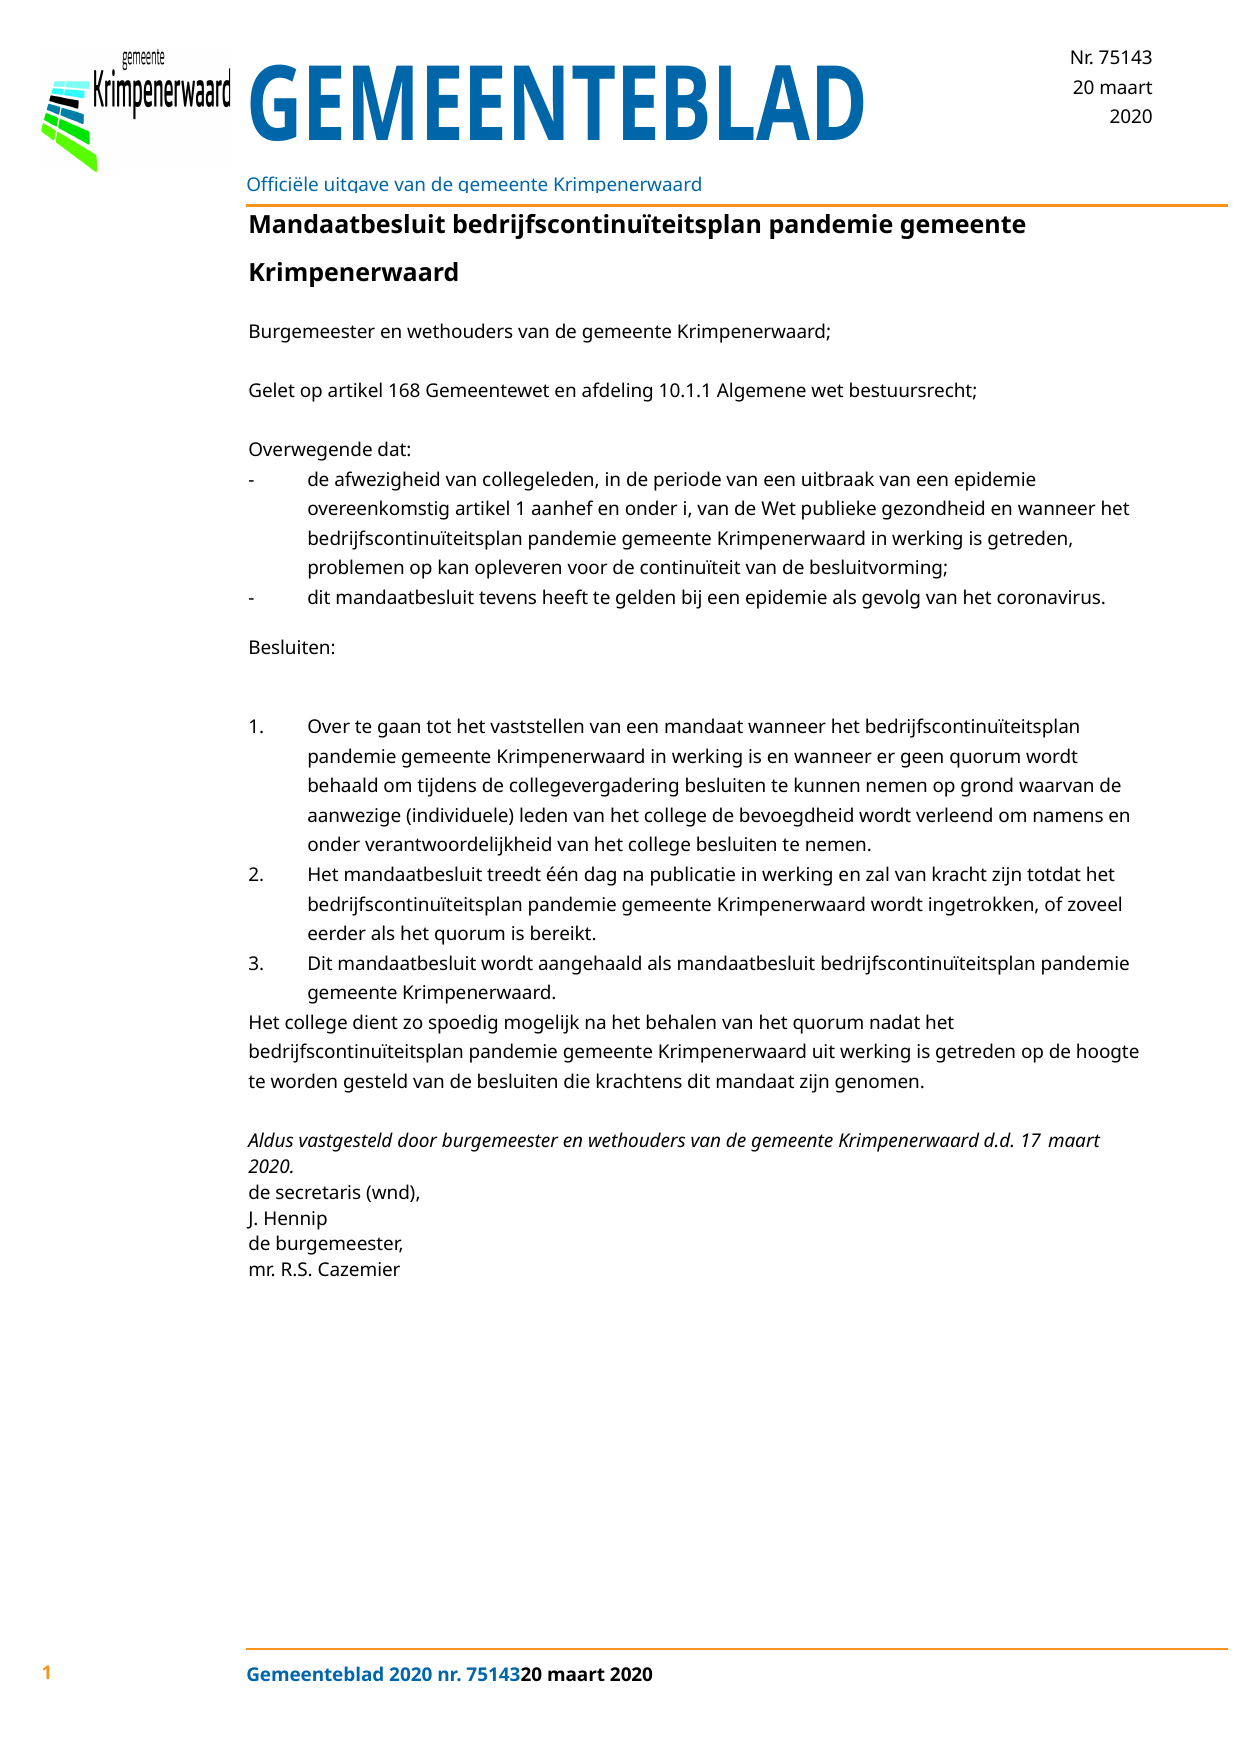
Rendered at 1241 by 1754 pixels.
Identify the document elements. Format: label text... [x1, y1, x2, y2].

list de afwezigheid van collegeleden, in de periode van een uitbraak van een epidemie overeenkomstig artikel 1 aanhef en onder i, van de Wet publieke gezondheid en wanneer het bedrijfscontinuïteitsplan pandemie gemeente Krimpenerwaard in werking is getreden, problemen op kan opleveren voor de continuïteit van de besluitvorming; [248, 466, 1152, 580]
list Dit mandaatbesluit wordt aangehaald als mandaatbesluit bedrijfscontinuïteitsplan pandemie gemeente Krimpenerwaard. [248, 950, 1152, 1005]
list Het mandaatbesluit treedt één dag na publicatie in werking en zal van kracht zijn totdat het bedrijfscontinuïteitsplan pandemie gemeente Krimpenerwaard wordt ingetrokken, of zoveel eerder als het quorum is bereikt. [248, 861, 1152, 946]
text de burgemeester, [248, 1230, 1152, 1256]
text Gelet op artikel 168 Gemeentewet en afdeling 10.1.1 Algemene wet bestuursrecht; [248, 377, 1152, 403]
text mr. R.S. Cazemier [248, 1256, 1152, 1282]
text Mandaatbesluit bedrijfscontinuïteitsplan pandemie gemeente Krimpenerwaard [248, 207, 1152, 288]
text Het college dient zo spoedig mogelijk na het behalen van het quorum nadat het bedrijfscontinuïteitsplan pandemie gemeente Krimpenerwaard uit werking is getreden op de hoogte te worden gesteld van de besluiten die krachtens dit mandaat zijn genomen. [248, 1009, 1152, 1094]
picture [41, 47, 231, 172]
text Burgemeester en wethouders van de gemeente Krimpenerwaard; [248, 318, 1152, 344]
text Aldus vastgesteld door burgemeester en wethouders van de gemeente Krimpenerwaard d.d. 17 maart 2020. [248, 1127, 1152, 1179]
text Besluiten: [248, 634, 1152, 660]
list Over te gaan tot het vaststellen van een mandaat wanneer het bedrijfscontinuïteitsplan pandemie gemeente Krimpenerwaard in werking is en wanneer er geen quorum wordt behaald om tijdens de collegevergadering besluiten te kunnen nemen op grond waarvan de aanwezige (individuele) leden van het college de bevoegdheid wordt verleend om namens en onder verantwoordelijkheid van het college besluiten te nemen. [248, 713, 1152, 857]
list dit mandaatbesluit tevens heeft te gelden bij een epidemie als gevolg van het coronavirus. [248, 584, 1152, 610]
text Overwegende dat: [248, 436, 1152, 462]
text J. Hennip [248, 1205, 1152, 1230]
text de secretaris (wnd), [248, 1179, 1152, 1205]
